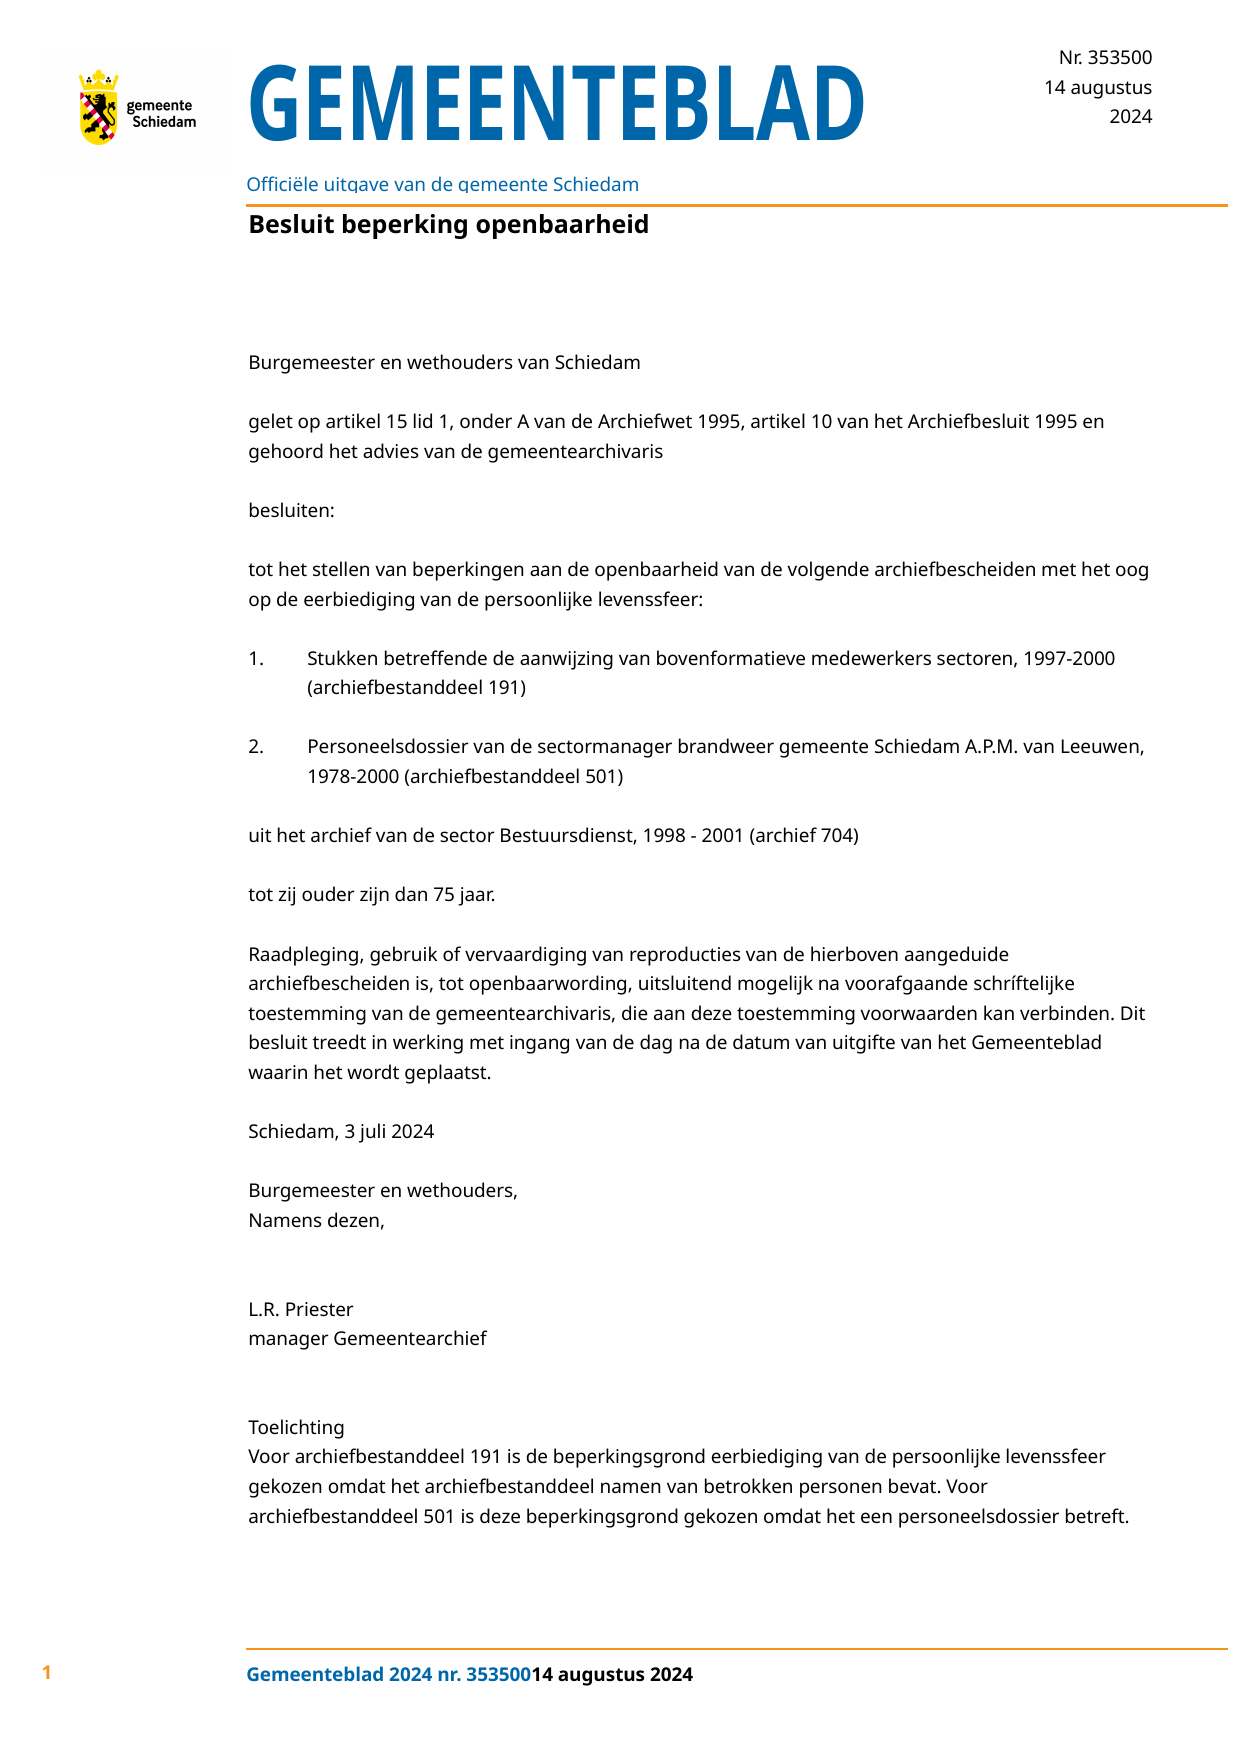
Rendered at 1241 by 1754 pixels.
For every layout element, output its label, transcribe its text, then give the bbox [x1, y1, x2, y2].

text Voor archiefbestanddeel 191 is de beperkingsgrond eerbiediging van de persoonlijke levenssfeer gekozen omdat het archiefbestanddeel namen van betrokken personen bevat. Voor archiefbestanddeel 501 is deze beperkingsgrond gekozen omdat het een personeelsdossier betreft. [248, 1444, 1152, 1529]
text besluiten: [248, 497, 1152, 523]
text Burgemeester en wethouders van Schiedam [248, 349, 1152, 375]
text Burgemeester en wethouders, [248, 1177, 1152, 1203]
list Stukken betreffende de aanwijzing van bovenformatieve medewerkers sectoren, 1997-2000 (archiefbestanddeel 191) [248, 645, 1152, 700]
picture [41, 47, 231, 172]
text Schiedam, 3 juli 2024 [248, 1118, 1152, 1144]
text tot zij ouder zijn dan 75 jaar. [248, 882, 1152, 907]
text Besluit beperking openbaarheid [248, 207, 1152, 241]
text uit het archief van de sector Bestuursdienst, 1998 - 2001 (archief 704) [248, 822, 1152, 848]
list Personeelsdossier van de sectormanager brandweer gemeente Schiedam A.P.M. van Leeuwen, 1978-2000 (archiefbestanddeel 501) [248, 734, 1152, 789]
text Namens dezen, [248, 1207, 1152, 1233]
text Toelichting [248, 1414, 1152, 1440]
text L.R. Priester [248, 1296, 1152, 1322]
text manager Gemeentearchief [248, 1325, 1152, 1351]
text gelet op artikel 15 lid 1, onder A van de Archiefwet 1995, artikel 10 van het Archiefbesluit 1995 en gehoord het advies van de gemeentearchivaris [248, 408, 1152, 464]
text tot het stellen van beperkingen aan de openbaarheid van de volgende archiefbescheiden met het oog op de eerbiediging van de persoonlijke levenssfeer: [248, 556, 1152, 612]
text Raadpleging, gebruik of vervaardiging van reproducties van de hierboven aangeduide archiefbescheiden is, tot openbaarwording, uitsluitend mogelijk na voorafgaande schríftelijke toestemming van de gemeentearchivaris, die aan deze toestemming voorwaarden kan verbinden. Dit besluit treedt in werking met ingang van de dag na de datum van uitgifte van het Gemeenteblad waarin het wordt geplaatst. [248, 941, 1152, 1085]
